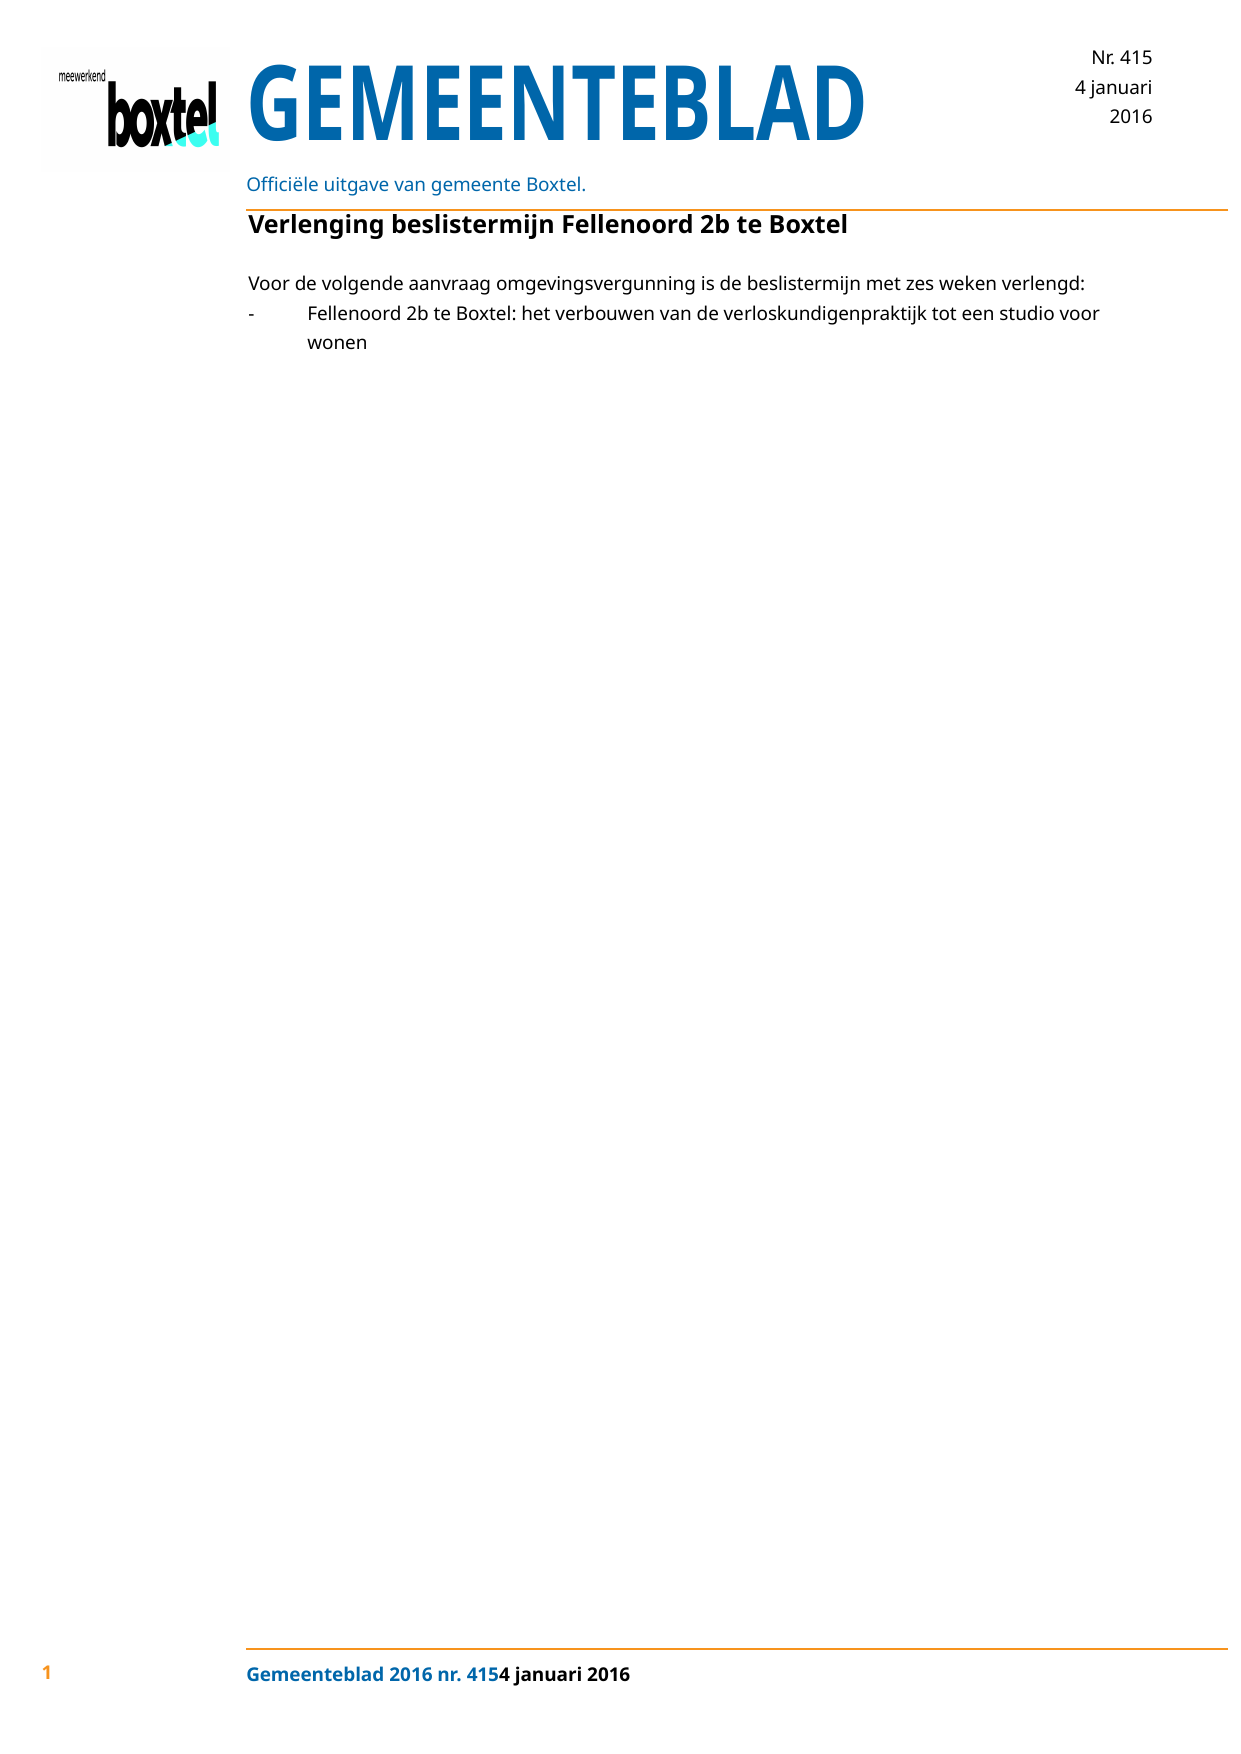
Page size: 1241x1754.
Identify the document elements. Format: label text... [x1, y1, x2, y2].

picture [41, 47, 231, 172]
text Verlenging beslistermijn Fellenoord 2b te Boxtel [248, 211, 1152, 241]
text Voor de volgende aanvraag omgevingsvergunning is de beslistermijn met zes weken verlengd: [248, 270, 1152, 296]
list Fellenoord 2b te Boxtel: het verbouwen van de verloskundigenpraktijk tot een studio voor wonen [248, 300, 1152, 355]
